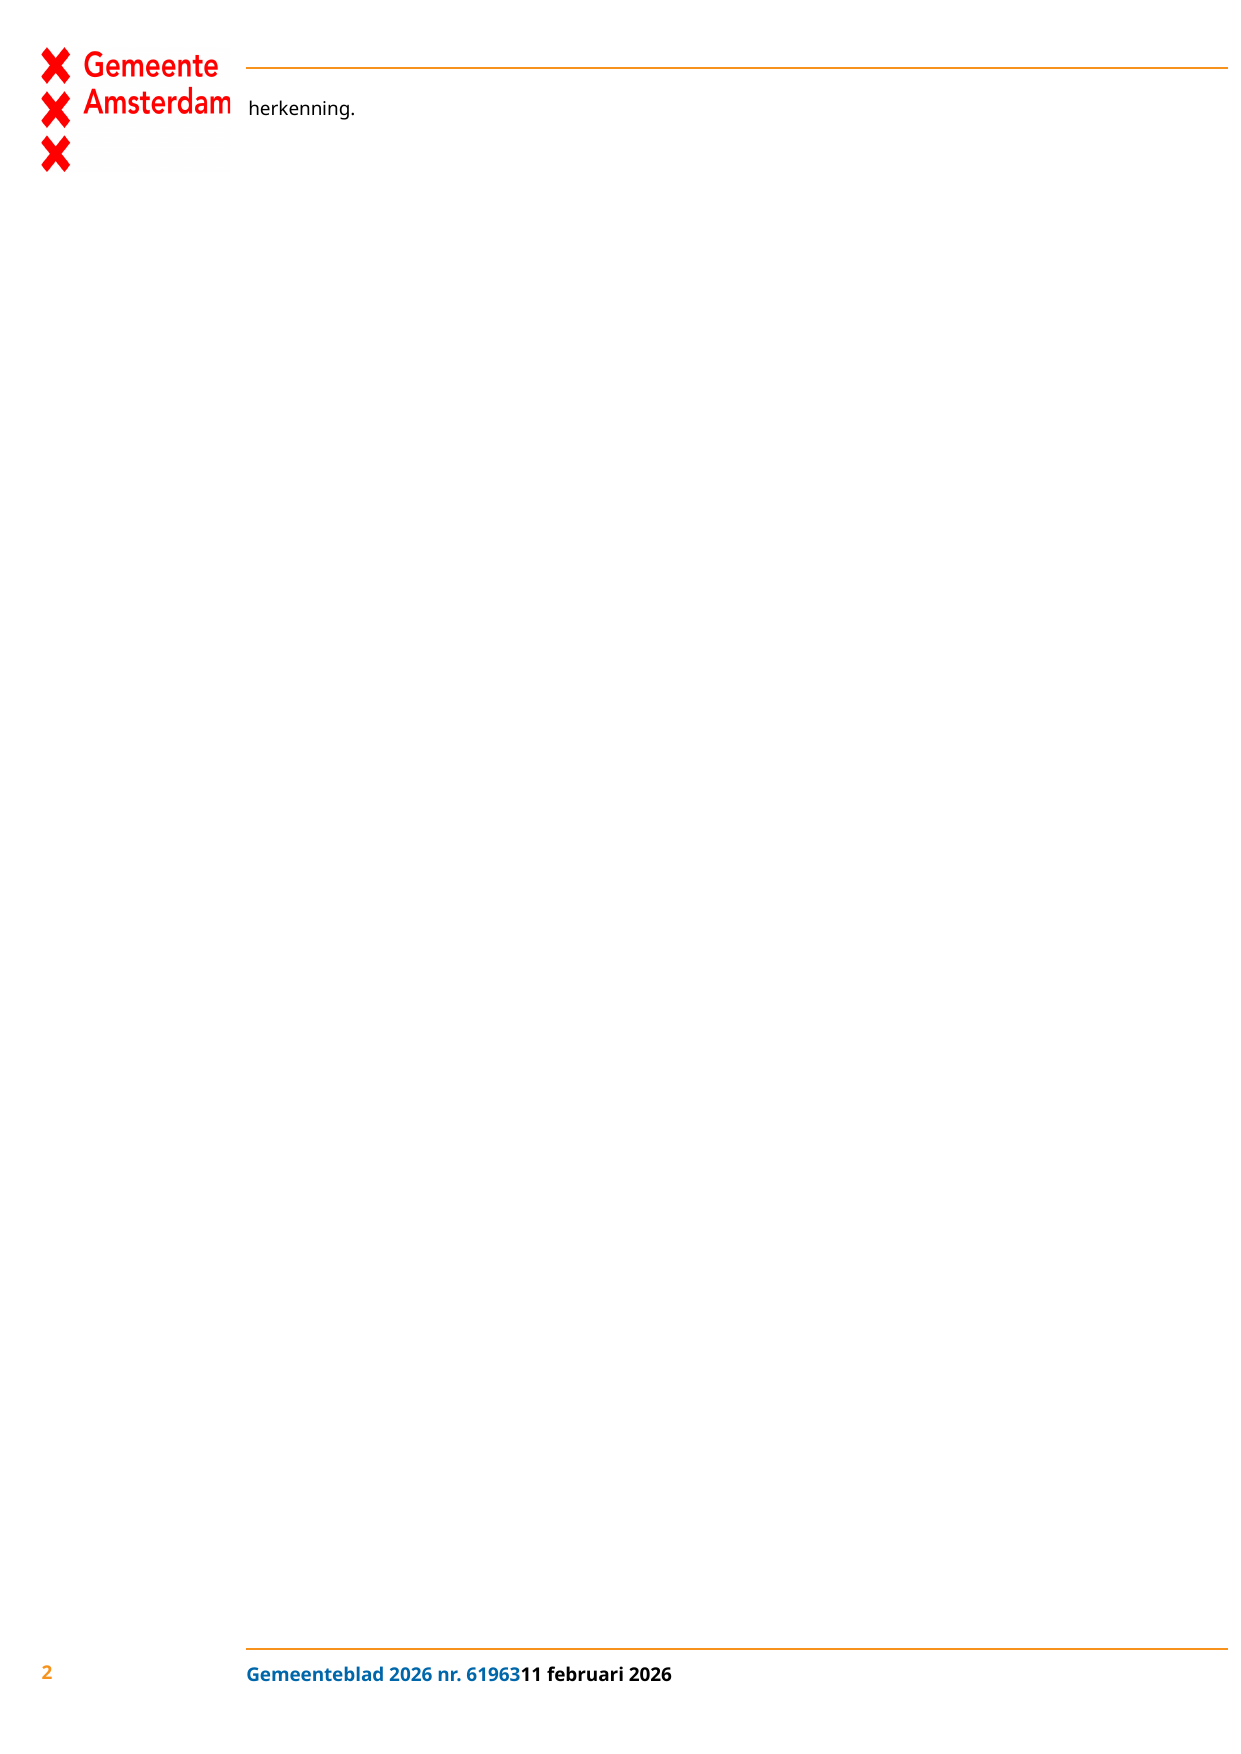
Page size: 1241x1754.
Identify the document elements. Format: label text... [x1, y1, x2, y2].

text herkenning. [248, 95, 1152, 121]
picture [41, 47, 231, 172]
